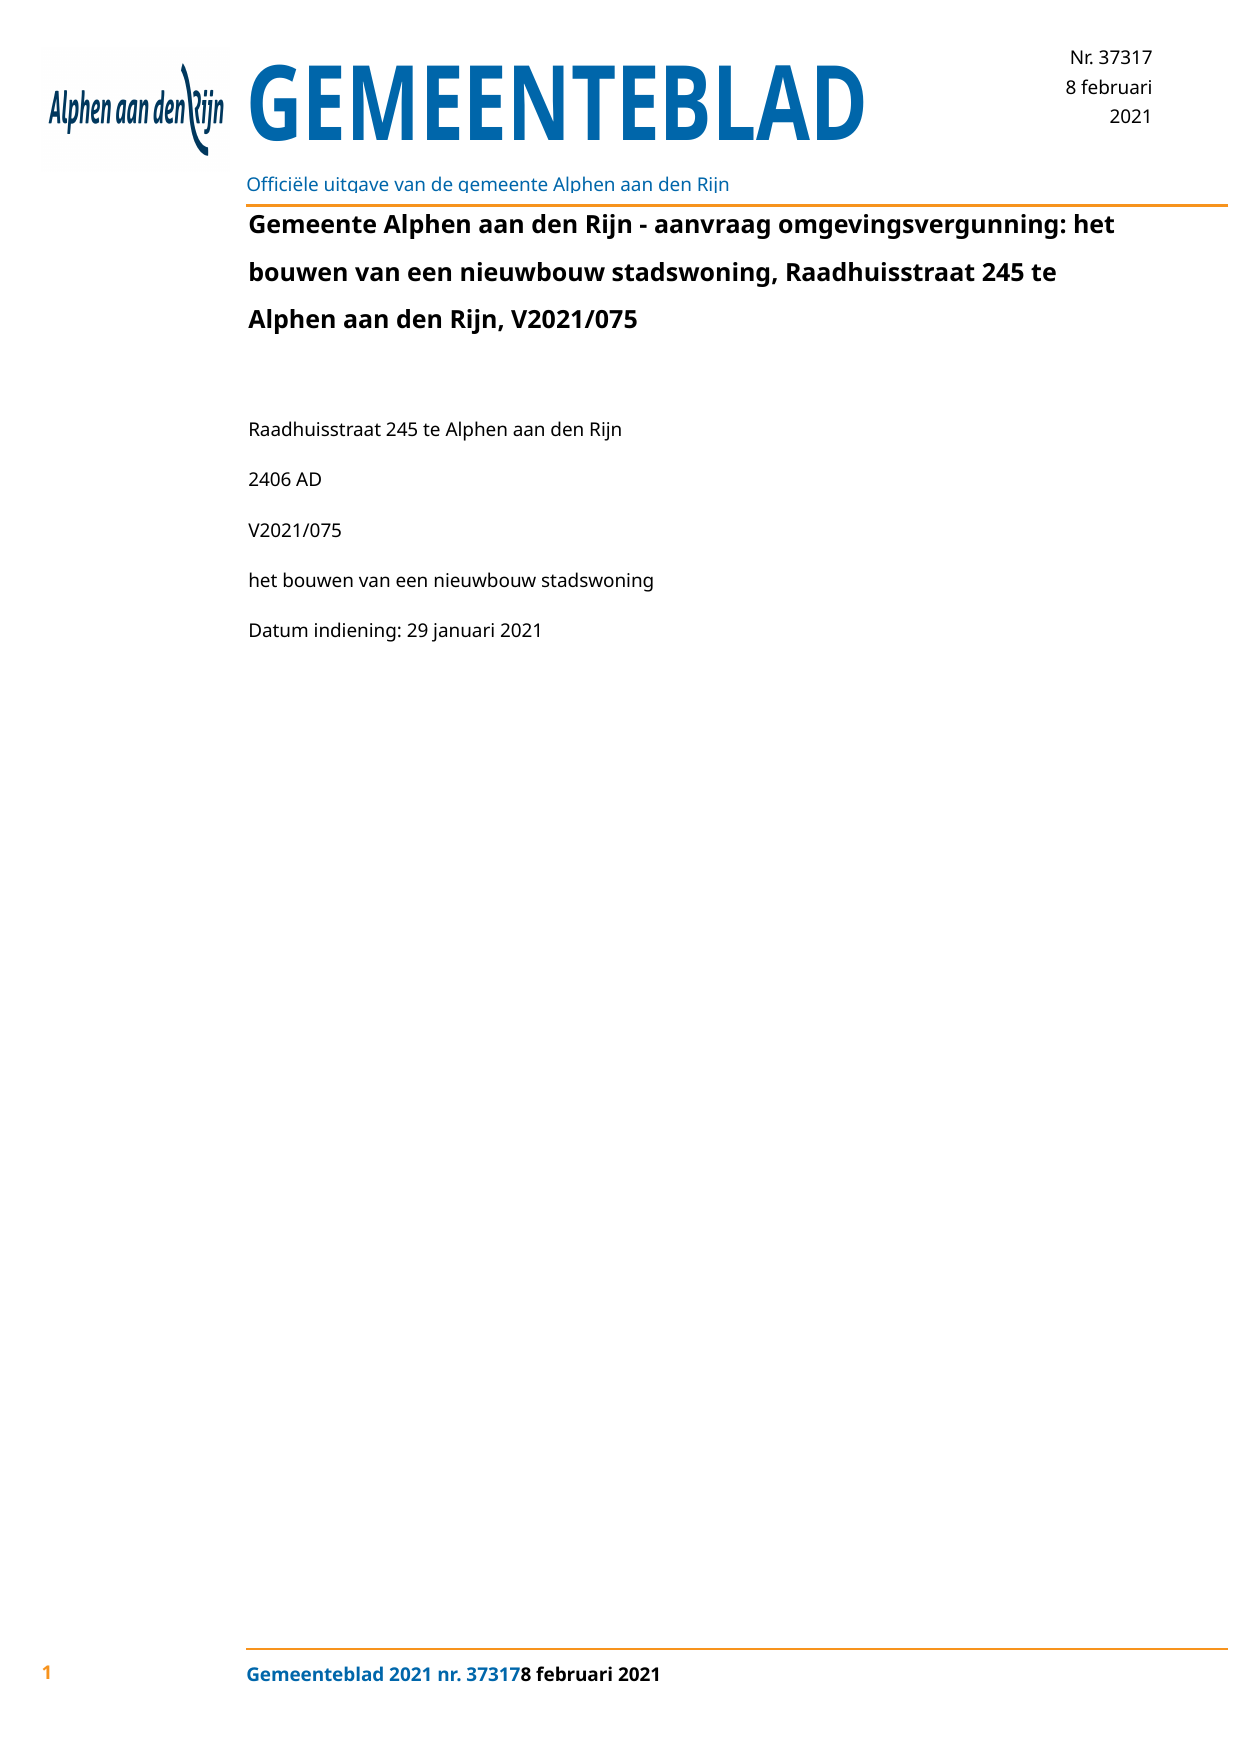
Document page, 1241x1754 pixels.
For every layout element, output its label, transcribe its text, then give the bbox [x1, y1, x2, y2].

text Datum indiening: 29 januari 2021 [248, 618, 1152, 643]
text Gemeente Alphen aan den Rijn - aanvraag omgevingsvergunning: het bouwen van een nieuwbouw stadswoning, Raadhuisstraat 245 te Alphen aan den Rijn, V2021/075 [248, 207, 1152, 336]
text het bouwen van een nieuwbouw stadswoning [248, 567, 1152, 593]
text Raadhuisstraat 245 te Alphen aan den Rijn [248, 416, 1152, 442]
picture [41, 47, 231, 172]
text V2021/075 [248, 517, 1152, 542]
text 2406 AD [248, 466, 1152, 492]
